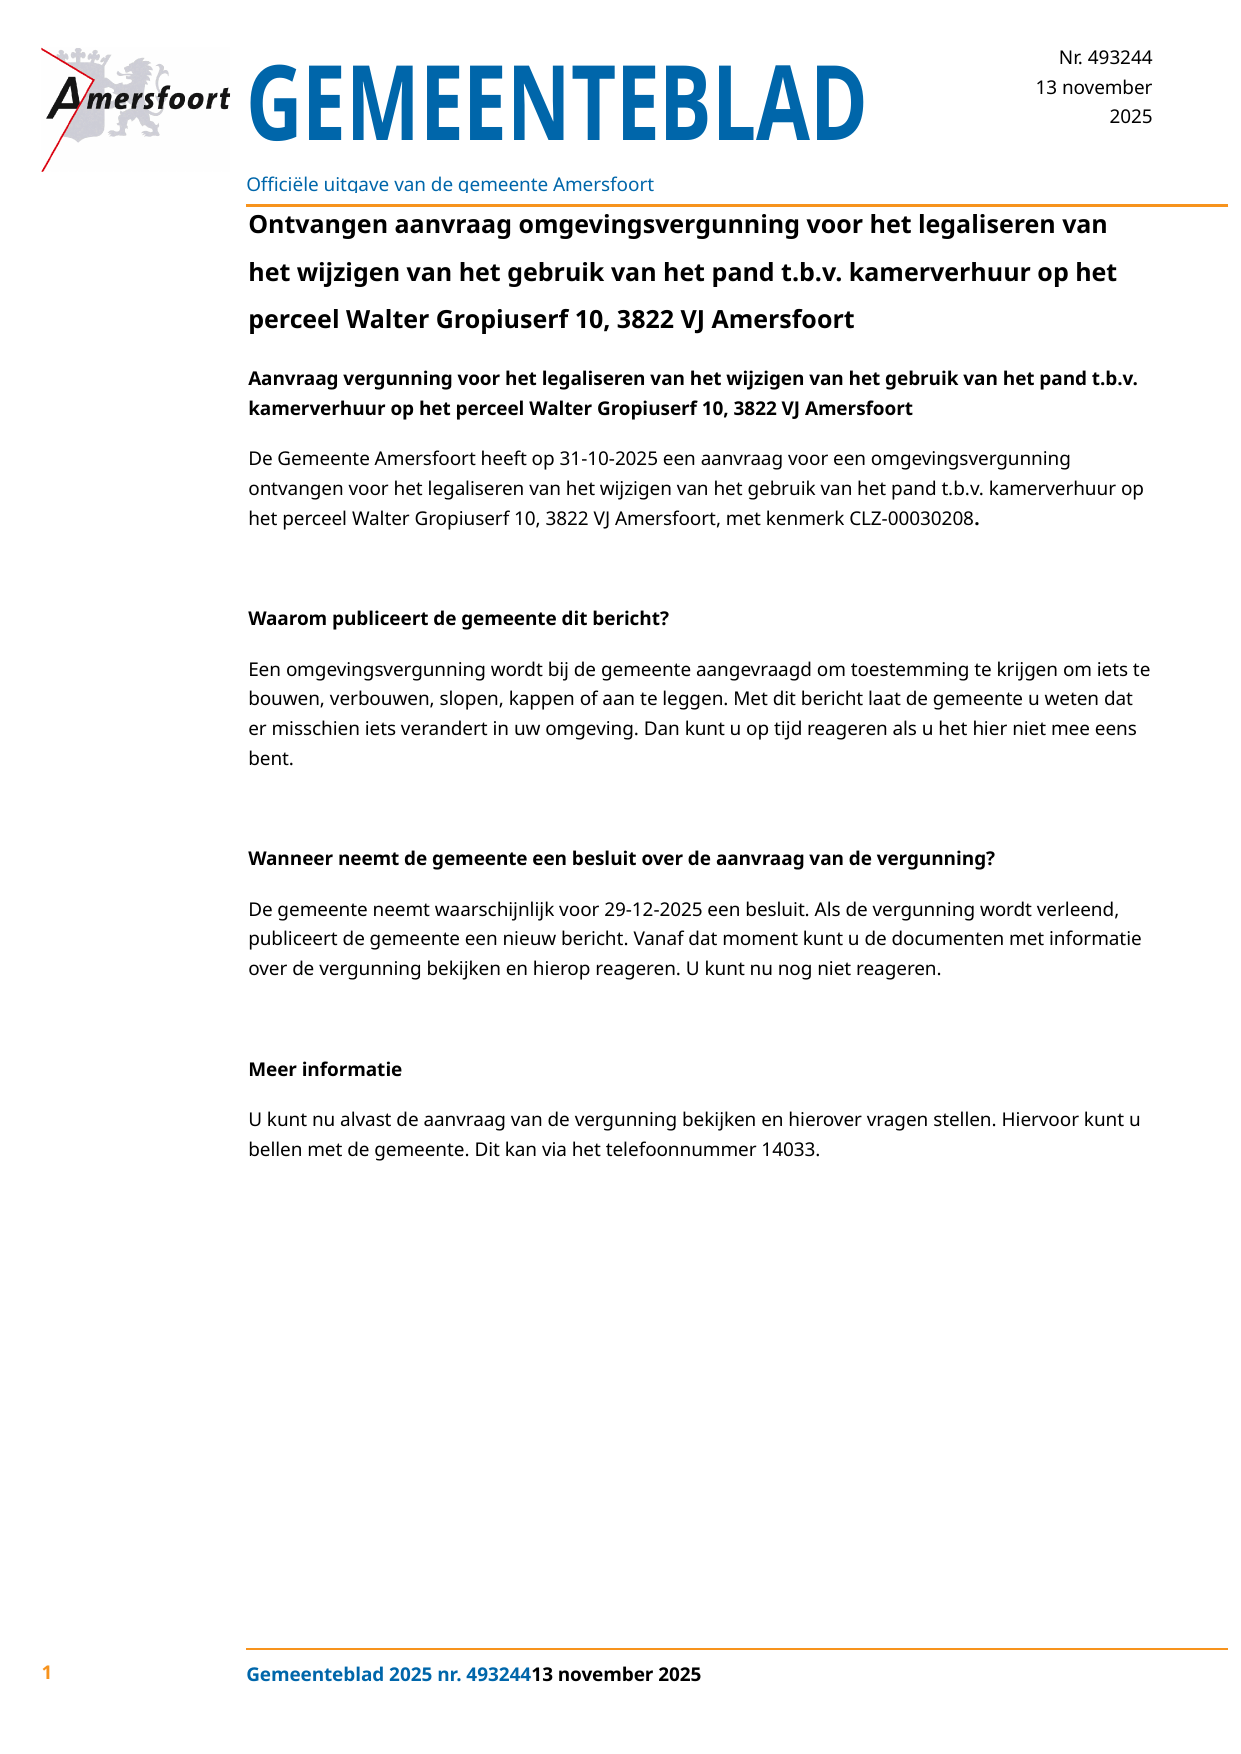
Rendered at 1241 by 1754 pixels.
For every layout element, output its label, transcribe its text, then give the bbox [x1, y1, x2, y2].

text U kunt nu alvast de aanvraag van de vergunning bekijken en hierover vragen stellen. Hiervoor kunt u bellen met de gemeente. Dit kan via het telefoonnummer 14033. [248, 1106, 1152, 1162]
text Een omgevingsvergunning wordt bij de gemeente aangevraagd om toestemming te krijgen om iets te bouwen, verbouwen, slopen, kappen of aan te leggen. Met dit bericht laat de gemeente u weten dat er misschien iets verandert in uw omgeving. Dan kunt u op tijd reageren als u het hier niet mee eens bent. [248, 656, 1152, 770]
text Aanvraag vergunning voor het legaliseren van het wijzigen van het gebruik van het pand t.b.v. kamerverhuur op het perceel Walter Gropiuserf 10, 3822 VJ Amersfoort [248, 366, 1152, 421]
text Meer informatie [248, 1056, 1152, 1082]
text Waarom publiceert de gemeente dit bericht? [248, 606, 1152, 631]
text Wanneer neemt de gemeente een besluit over de aanvraag van de vergunning? [248, 846, 1152, 871]
text De Gemeente Amersfoort heeft op 31-10-2025 een aanvraag voor een omgevingsvergunning ontvangen voor het legaliseren van het wijzigen van het gebruik van het pand t.b.v. kamerverhuur op het perceel Walter Gropiuserf 10, 3822 VJ Amersfoort, met kenmerk CLZ-00030208. [248, 446, 1152, 530]
text Ontvangen aanvraag omgevingsvergunning voor het legaliseren van het wijzigen van het gebruik van het pand t.b.v. kamerverhuur op het perceel Walter Gropiuserf 10, 3822 VJ Amersfoort [248, 207, 1152, 336]
picture [41, 47, 231, 172]
text De gemeente neemt waarschijnlijk voor 29-12-2025 een besluit. Als de vergunning wordt verleend, publiceert de gemeente een nieuw bericht. Vanaf dat moment kunt u de documenten met informatie over de vergunning bekijken en hierop reageren. U kunt nu nog niet reageren. [248, 896, 1152, 981]
